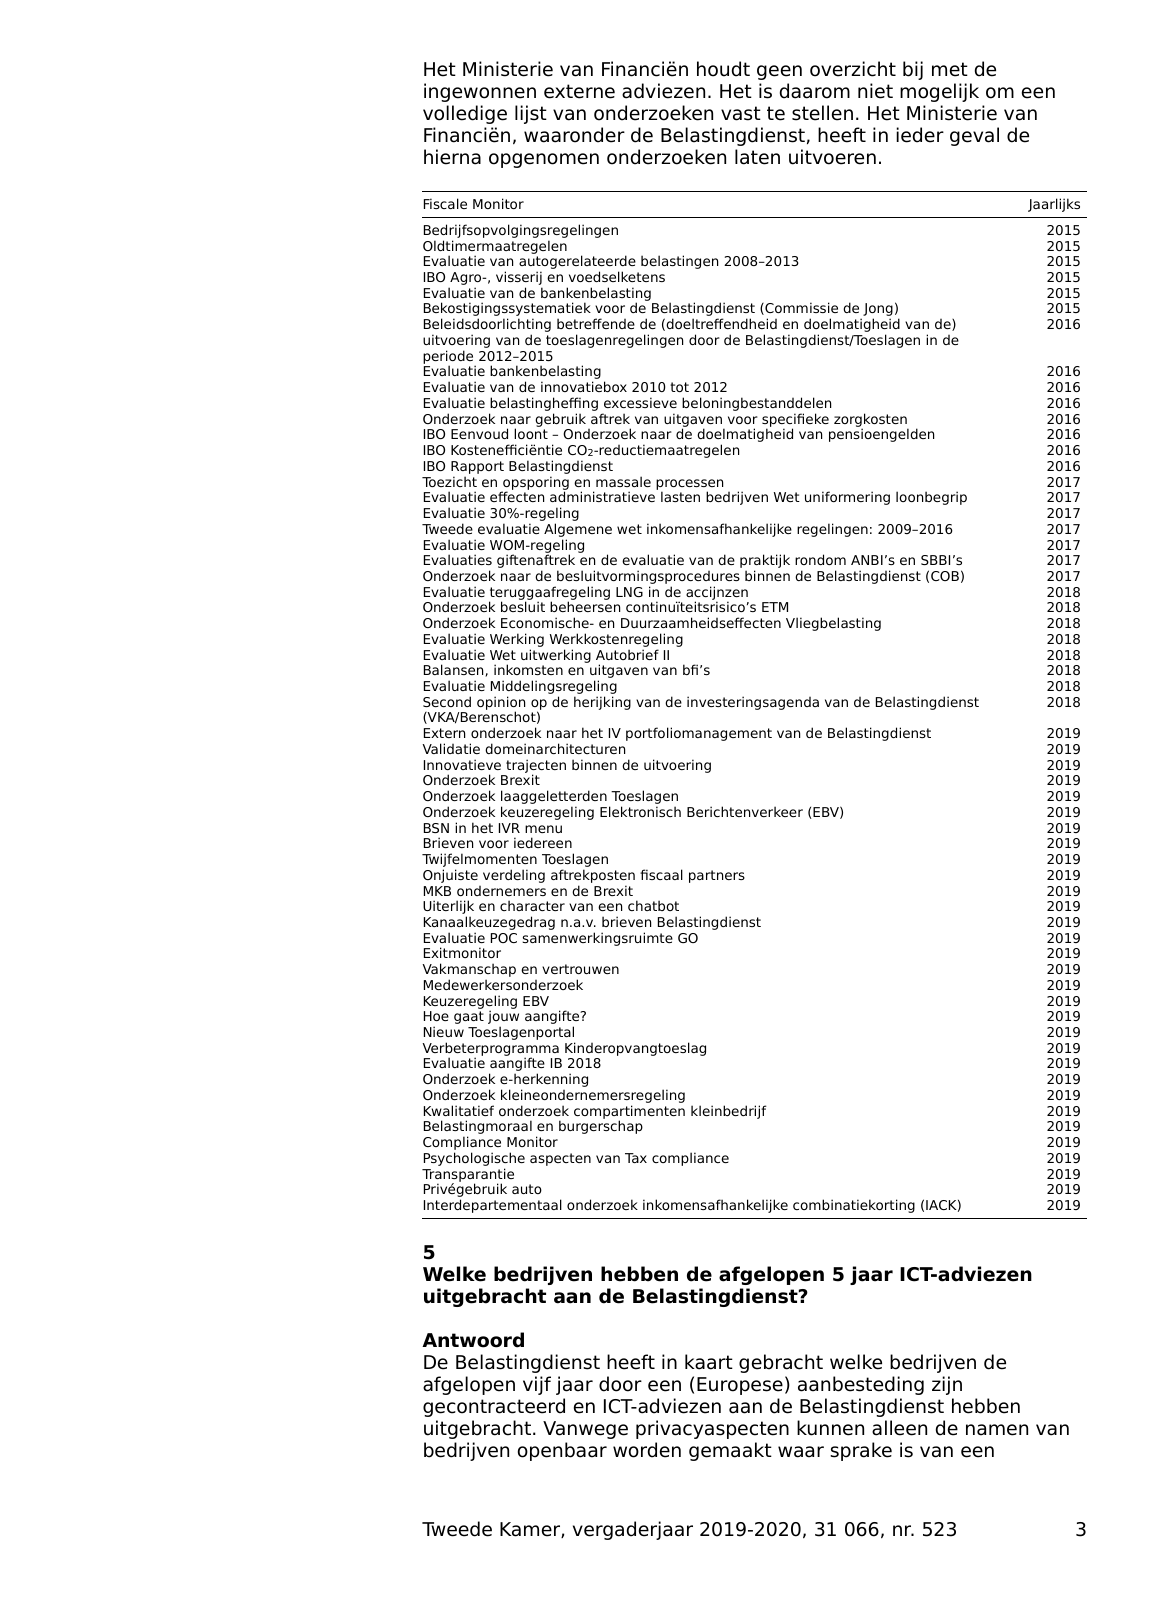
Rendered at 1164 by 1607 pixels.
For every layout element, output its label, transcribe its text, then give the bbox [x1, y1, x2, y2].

text Antwoord [422, 1330, 1087, 1352]
table_cell Evaluatie van de innovatiebox 2010 tot 2012 [422, 380, 998, 396]
table_cell 2017 [998, 569, 1087, 584]
table_cell IBO Agro-, visserij en voedselketens [422, 270, 998, 286]
table_cell 2019 [998, 962, 1087, 978]
table_cell 2015 [998, 218, 1087, 238]
table_cell 2016 [998, 364, 1087, 380]
table_cell 2019 [998, 994, 1087, 1009]
table_cell 2019 [998, 1198, 1087, 1218]
table_cell Onderzoek laaggeletterden Toeslagen [422, 789, 998, 805]
table_cell Exitmonitor [422, 946, 998, 962]
table_cell Bedrijfsopvolgingsregelingen [422, 218, 998, 238]
table_cell 2019 [998, 1104, 1087, 1119]
table_cell 2019 [998, 1166, 1087, 1182]
table_cell 2016 [998, 380, 1087, 396]
table_cell Evaluatie belastingheffing excessieve beloningbestanddelen [422, 396, 998, 411]
table_cell Oldtimermaatregelen [422, 239, 998, 254]
table_cell Evaluatie van de bankenbelasting [422, 286, 998, 301]
table_cell 2019 [998, 742, 1087, 757]
table_cell Evaluatie Werking Werkkostenregeling [422, 632, 998, 647]
table_cell Evaluaties giftenaftrek en de evaluatie van de praktijk rondom ANBI’s en SBBI’s [422, 553, 998, 569]
table_cell Compliance Monitor [422, 1135, 998, 1151]
table_cell Keuzeregeling EBV [422, 994, 998, 1009]
text 5 [422, 1242, 1087, 1263]
table_cell 2019 [998, 1182, 1087, 1198]
table_cell IBO Eenvoud loont – Onderzoek naar de doelmatigheid van pensioengelden [422, 427, 998, 443]
table_cell Brieven voor iedereen [422, 836, 998, 852]
table_cell Onderzoek naar de besluitvormingsprocedures binnen de Belastingdienst (COB) [422, 569, 998, 584]
table_cell Belastingmoraal en burgerschap [422, 1119, 998, 1135]
table_header Jaarlijks [998, 192, 1087, 217]
table_cell 2019 [998, 1025, 1087, 1041]
table_cell 2018 [998, 679, 1087, 694]
table_cell Hoe gaat jouw aangifte? [422, 1009, 998, 1025]
table_cell 2018 [998, 632, 1087, 647]
table_cell Second opinion op de herijking van de investeringsagenda van de Belastingdienst (VKA/Berenschot) [422, 695, 998, 726]
table_cell Innovatieve trajecten binnen de uitvoering [422, 758, 998, 773]
table_cell Onderzoek kleineondernemersregeling [422, 1088, 998, 1103]
table_cell Kwalitatief onderzoek compartimenten kleinbedrijf [422, 1104, 998, 1119]
table_cell Bekostigingssystematiek voor de Belastingdienst (Commissie de Jong) [422, 301, 998, 317]
table_cell Psychologische aspecten van Tax compliance [422, 1151, 998, 1166]
table_cell 2017 [998, 537, 1087, 553]
text Welke bedrijven hebben de afgelopen 5 jaar ICT-adviezen uitgebracht aan de Belastingdienst? [422, 1263, 1087, 1307]
table_cell 2016 [998, 443, 1087, 459]
table_cell 2015 [998, 239, 1087, 254]
table_cell 2019 [998, 758, 1087, 773]
table_cell Evaluatie 30%-regeling [422, 506, 998, 522]
table_cell 2017 [998, 490, 1087, 506]
table_cell Tweede evaluatie Algemene wet inkomensafhankelijke regelingen: 2009–2016 [422, 522, 998, 537]
table_cell 2016 [998, 317, 1087, 364]
table_cell Evaluatie WOM-regeling [422, 537, 998, 553]
table_cell Toezicht en opsporing en massale processen [422, 474, 998, 490]
table_cell 2018 [998, 600, 1087, 616]
text Het Ministerie van Financiën houdt geen overzicht bij met de ingewonnen externe adviezen. Het is daarom niet mogelijk om een volledige lijst van onderzoeken vast te stellen. Het Ministerie van Financiën, waaronder de Belastingdienst, heeft in ieder geval de hierna opgenomen onderzoeken laten uitvoeren. [422, 59, 1087, 169]
table_cell 2015 [998, 254, 1087, 270]
table_cell 2018 [998, 663, 1087, 679]
table_cell Kanaalkeuzegedrag n.a.v. brieven Belastingdienst [422, 915, 998, 931]
table_cell 2019 [998, 1056, 1087, 1072]
table_cell Transparantie [422, 1166, 998, 1182]
table_cell 2018 [998, 585, 1087, 600]
table_cell 2015 [998, 286, 1087, 301]
table_cell 2019 [998, 1072, 1087, 1088]
table_cell Nieuw Toeslagenportal [422, 1025, 998, 1041]
table_cell 2019 [998, 1151, 1087, 1166]
table_cell Uiterlijk en character van een chatbot [422, 899, 998, 915]
table_cell 2019 [998, 883, 1087, 899]
table_cell 2017 [998, 506, 1087, 522]
table_cell MKB ondernemers en de Brexit [422, 883, 998, 899]
table_cell 2019 [998, 899, 1087, 915]
table_cell Onderzoek Economische- en Duurzaamheidseffecten Vliegbelasting [422, 616, 998, 632]
table_cell Onderzoek e-herkenning [422, 1072, 998, 1088]
table_cell 2016 [998, 459, 1087, 474]
table_cell Vakmanschap en vertrouwen [422, 962, 998, 978]
table_cell Evaluatie bankenbelasting [422, 364, 998, 380]
table_cell Onderzoek keuzeregeling Elektronisch Berichtenverkeer (EBV) [422, 805, 998, 820]
table_cell Evaluatie effecten administratieve lasten bedrijven Wet uniformering loonbegrip [422, 490, 998, 506]
table_cell 2015 [998, 270, 1087, 286]
table_cell Evaluatie van autogerelateerde belastingen 2008–2013 [422, 254, 998, 270]
table_cell 2016 [998, 396, 1087, 411]
table_cell 2017 [998, 553, 1087, 569]
table_cell IBO Rapport Belastingdienst [422, 459, 998, 474]
table_cell IBO Kostenefficiëntie CO2-reductiemaatregelen [422, 443, 998, 459]
table_cell Evaluatie teruggaafregeling LNG in de accijnzen [422, 585, 998, 600]
table_cell Verbeterprogramma Kinderopvangtoeslag [422, 1041, 998, 1056]
table_cell 2019 [998, 1088, 1087, 1103]
table_cell Medewerkersonderzoek [422, 978, 998, 993]
table_cell 2019 [998, 726, 1087, 742]
table_cell 2019 [998, 836, 1087, 852]
table_cell Onderzoek naar gebruik aftrek van uitgaven voor specifieke zorgkosten [422, 411, 998, 427]
table_cell 2019 [998, 931, 1087, 946]
table_cell BSN in het IVR menu [422, 820, 998, 836]
table_cell Validatie domeinarchitecturen [422, 742, 998, 757]
table_cell 2019 [998, 1041, 1087, 1056]
table_cell Evaluatie Wet uitwerking Autobrief II [422, 648, 998, 663]
table_cell Evaluatie aangifte IB 2018 [422, 1056, 998, 1072]
table_cell 2019 [998, 852, 1087, 868]
table_cell 2019 [998, 1119, 1087, 1135]
table_cell Interdepartementaal onderzoek inkomensafhankelijke combinatiekorting (IACK) [422, 1198, 998, 1218]
table_cell Twijfelmomenten Toeslagen [422, 852, 998, 868]
table_cell 2018 [998, 616, 1087, 632]
table_cell 2016 [998, 427, 1087, 443]
table_cell 2019 [998, 946, 1087, 962]
table_cell 2019 [998, 805, 1087, 820]
table_cell 2019 [998, 820, 1087, 836]
table_cell 2018 [998, 695, 1087, 726]
table_cell 2019 [998, 1009, 1087, 1025]
table_cell Onjuiste verdeling aftrekposten fiscaal partners [422, 868, 998, 883]
table_cell Balansen, inkomsten en uitgaven van bfi’s [422, 663, 998, 679]
table_cell 2016 [998, 411, 1087, 427]
table_cell 2019 [998, 868, 1087, 883]
table_cell 2018 [998, 648, 1087, 663]
table_cell Evaluatie POC samenwerkingsruimte GO [422, 931, 998, 946]
table_cell 2019 [998, 773, 1087, 789]
table_cell 2019 [998, 915, 1087, 931]
table_cell Beleidsdoorlichting betreffende de (doeltreffendheid en doelmatigheid van de) uitvoering van de toeslagenregelingen door de Belastingdienst/Toeslagen in de periode 2012–2015 [422, 317, 998, 364]
table_cell 2019 [998, 1135, 1087, 1151]
table_cell 2017 [998, 522, 1087, 537]
table_cell Extern onderzoek naar het IV portfoliomanagement van de Belastingdienst [422, 726, 998, 742]
table_cell 2019 [998, 978, 1087, 993]
table_cell Onderzoek besluit beheersen continuïteitsrisico’s ETM [422, 600, 998, 616]
text De Belastingdienst heeft in kaart gebracht welke bedrijven de afgelopen vijf jaar door een (Europese) aanbesteding zijn gecontracteerd en ICT-adviezen aan de Belastingdienst hebben uitgebracht. Vanwege privacyaspecten kunnen alleen de namen van bedrijven openbaar worden gemaakt waar sprake is van een [422, 1352, 1087, 1462]
table_cell Privégebruik auto [422, 1182, 998, 1198]
table_header Fiscale Monitor [422, 192, 998, 217]
table_cell Onderzoek Brexit [422, 773, 998, 789]
table_cell 2015 [998, 301, 1087, 317]
table_cell 2017 [998, 474, 1087, 490]
table_cell Evaluatie Middelingsregeling [422, 679, 998, 694]
table_cell 2019 [998, 789, 1087, 805]
